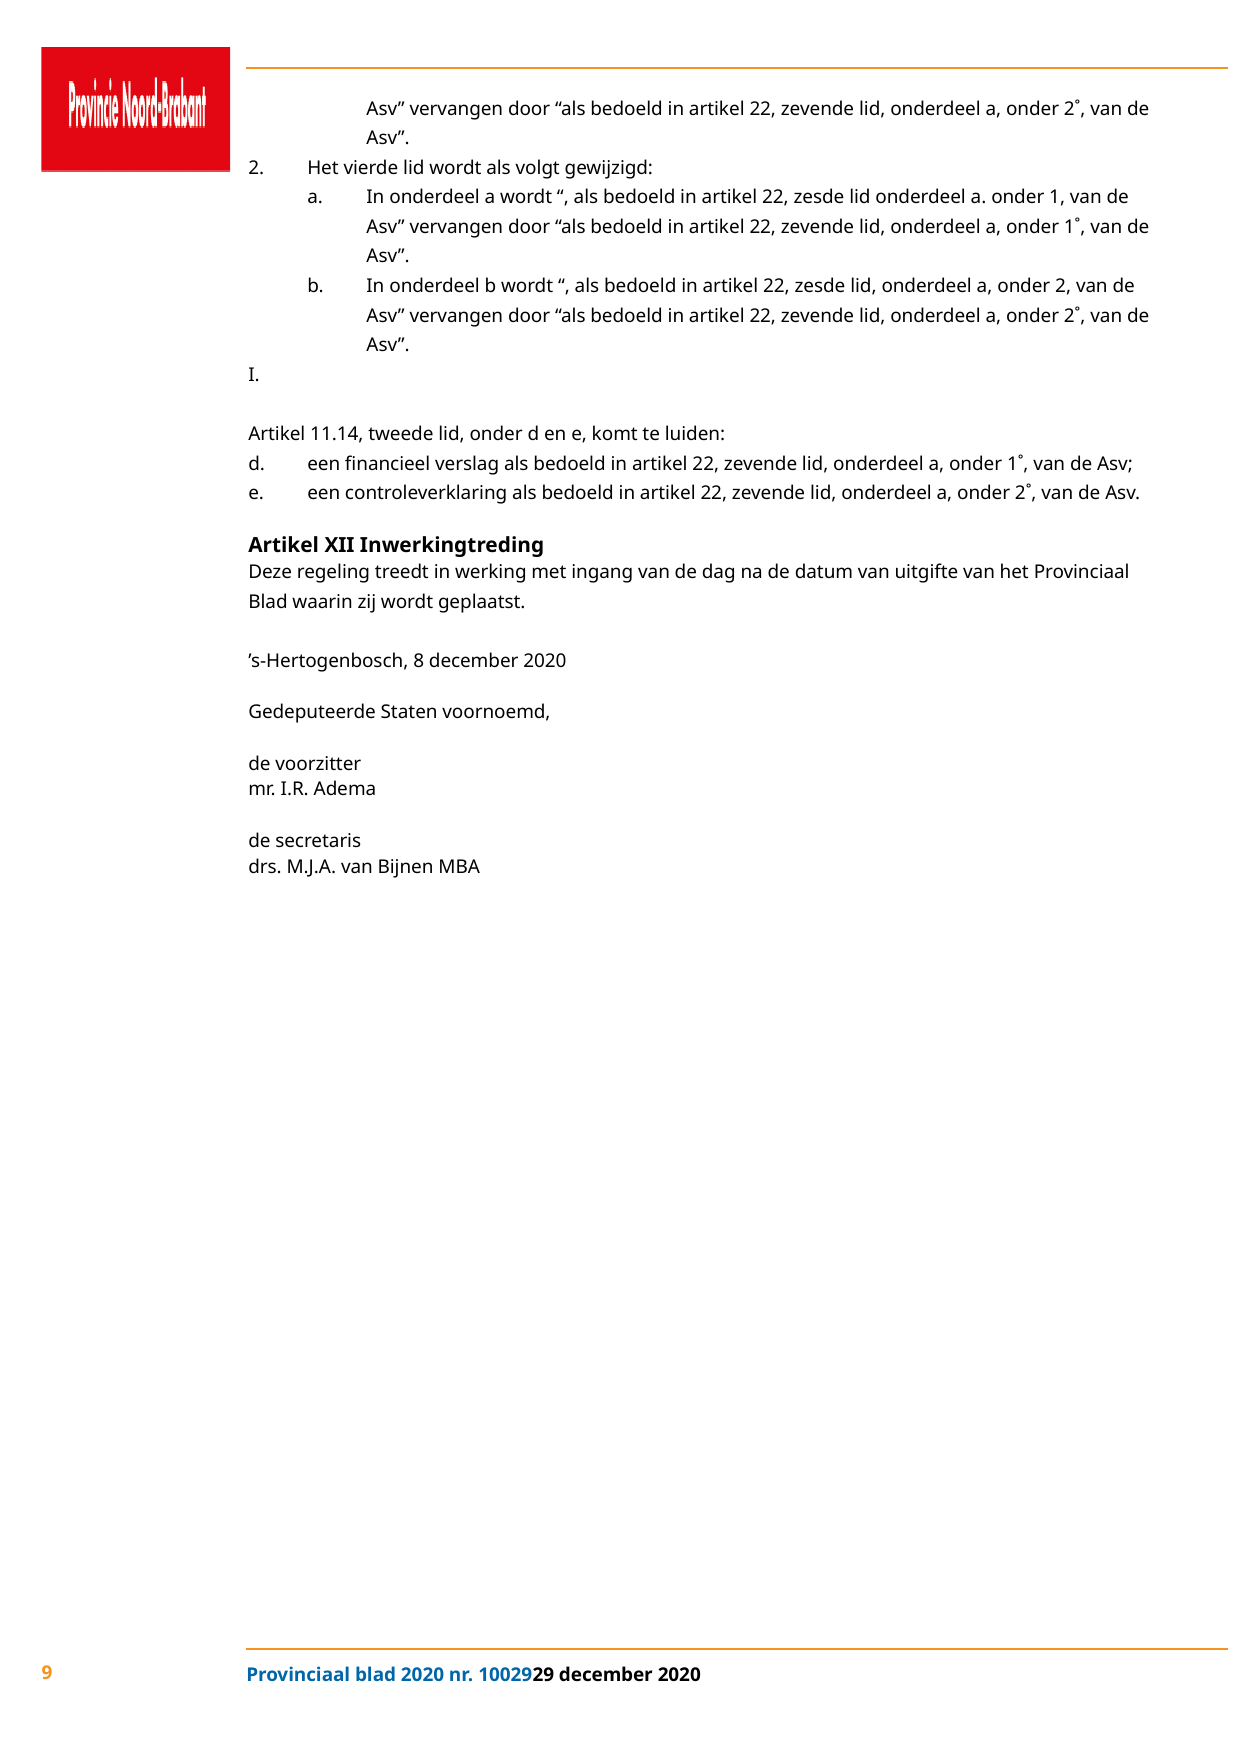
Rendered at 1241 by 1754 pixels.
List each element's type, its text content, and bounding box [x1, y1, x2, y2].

list een controleverklaring als bedoeld in artikel 22, zevende lid, onderdeel a, onder 2˚, van de Asv. [248, 479, 1152, 505]
list een financieel verslag als bedoeld in artikel 22, zevende lid, onderdeel a, onder 1˚, van de Asv; [248, 450, 1152, 476]
text Artikel 11.14, tweede lid, onder d en e, komt te luiden: [248, 420, 1152, 446]
text I. [248, 361, 1152, 387]
text Deze regeling treedt in werking met ingang van de dag na de datum van uitgifte van het Provinciaal Blad waarin zij wordt geplaatst. [248, 558, 1152, 613]
picture [41, 47, 231, 172]
text Artikel XII Inwerkingtreding [248, 530, 1152, 558]
text mr. I.R. Adema [248, 776, 1152, 801]
list Asv” vervangen door “als bedoeld in artikel 22, zevende lid, onderdeel a, onder 2˚, van de Asv”. [307, 95, 1152, 150]
text Gedeputeerde Staten voornoemd, [248, 698, 1152, 724]
text de voorzitter [248, 750, 1152, 776]
text ’s-Hertogenbosch, 8 december 2020 [248, 647, 1152, 673]
list In onderdeel a wordt “, als bedoeld in artikel 22, zesde lid onderdeel a. onder 1, van de Asv” vervangen door “als bedoeld in artikel 22, zevende lid, onderdeel a, onder 1˚, van de Asv”. [307, 183, 1152, 268]
list In onderdeel b wordt “, als bedoeld in artikel 22, zesde lid, onderdeel a, onder 2, van de Asv” vervangen door “als bedoeld in artikel 22, zevende lid, onderdeel a, onder 2˚, van de Asv”. [307, 272, 1152, 357]
list Het vierde lid wordt als volgt gewijzigd: [248, 154, 1152, 180]
text de secretaris [248, 827, 1152, 853]
text drs. M.J.A. van Bijnen MBA [248, 853, 1152, 878]
